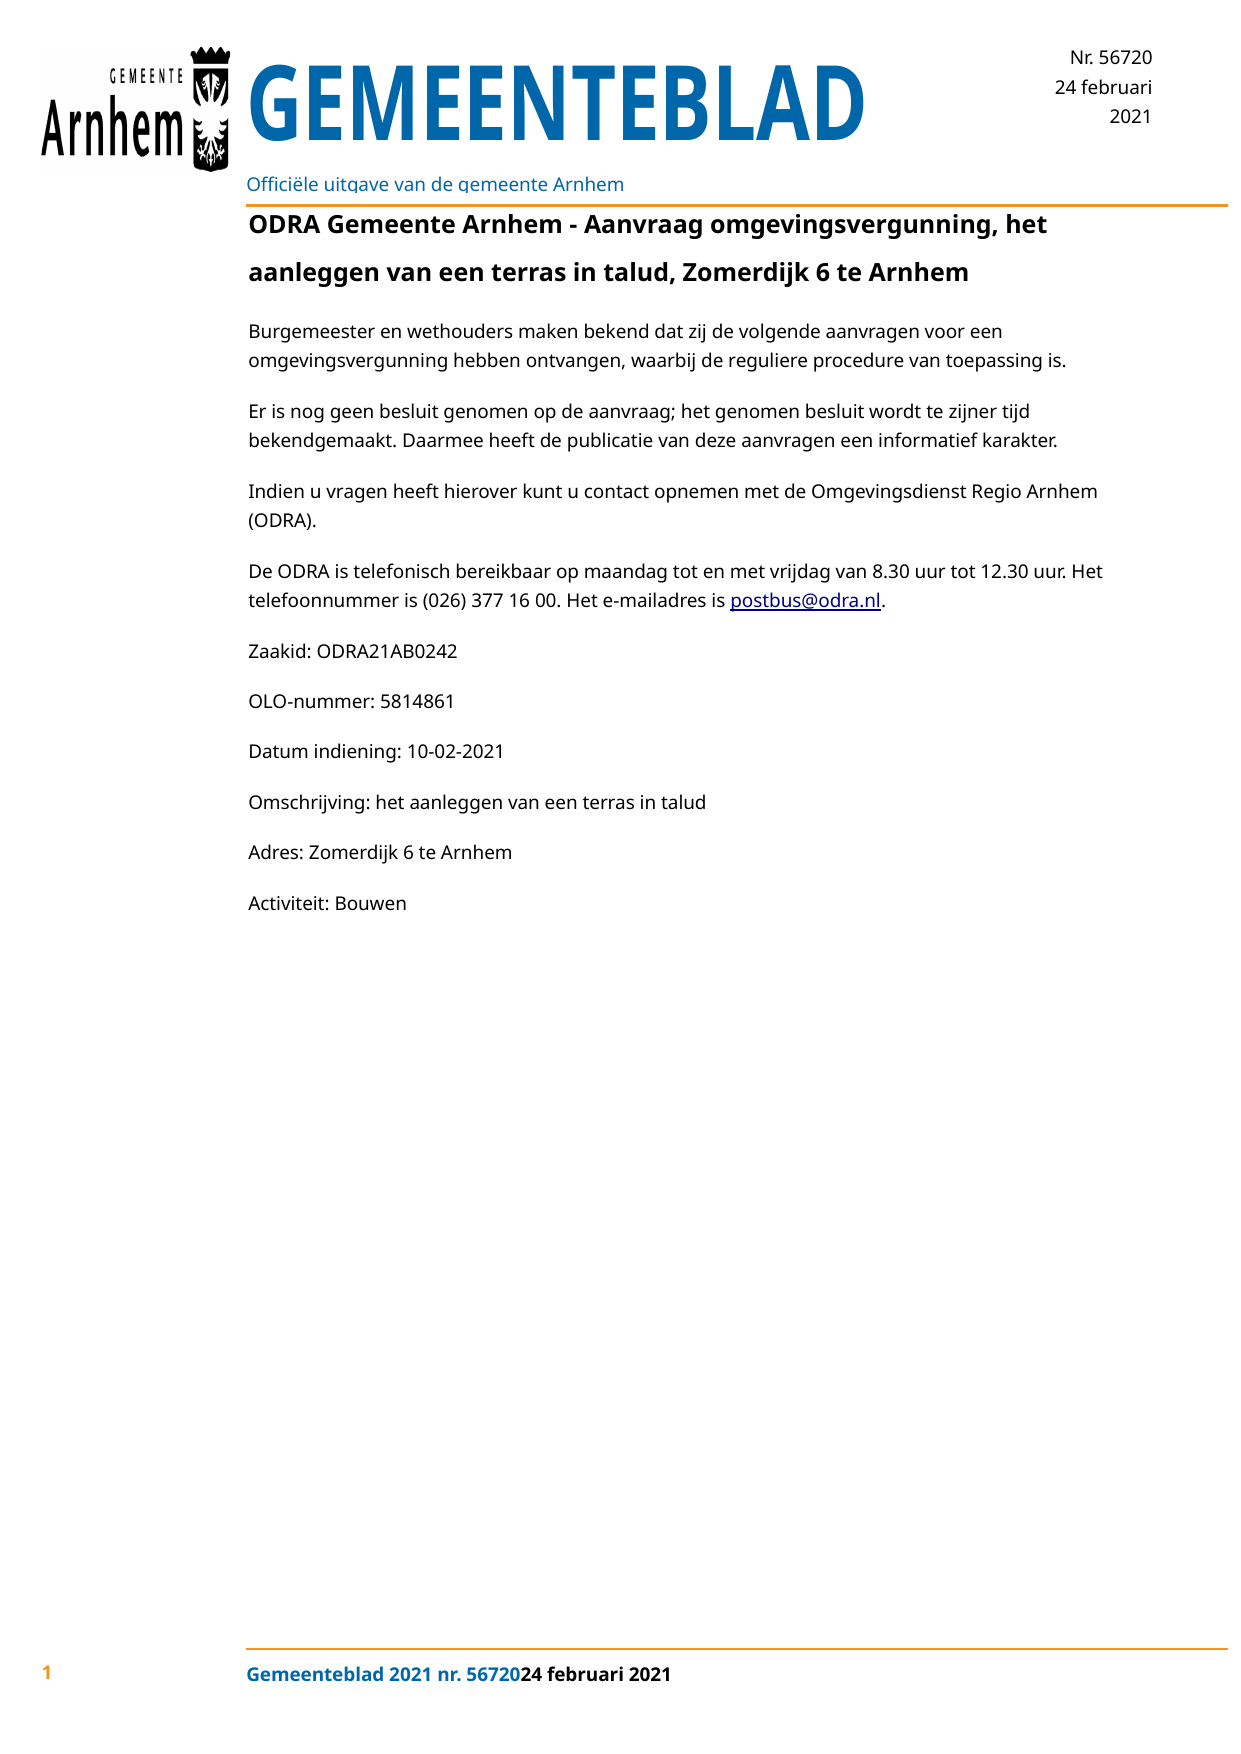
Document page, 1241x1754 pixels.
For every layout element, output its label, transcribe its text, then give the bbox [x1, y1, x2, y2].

text Datum indiening: 10-02-2021 [248, 739, 1152, 764]
text Burgemeester en wethouders maken bekend dat zij de volgende aanvragen voor een omgevingsvergunning hebben ontvangen, waarbij de reguliere procedure van toepassing is. [248, 318, 1152, 373]
text Omschrijving: het aanleggen van een terras in talud [248, 789, 1152, 815]
text OLO-nummer: 5814861 [248, 688, 1152, 714]
text Activiteit: Bouwen [248, 890, 1152, 916]
picture [41, 47, 231, 172]
text Zaakid: ODRA21AB0242 [248, 638, 1152, 664]
text ODRA Gemeente Arnhem - Aanvraag omgevingsvergunning, het aanleggen van een terras in talud, Zomerdijk 6 te Arnhem [248, 207, 1152, 288]
text De ODRA is telefonisch bereikbaar op maandag tot en met vrijdag van 8.30 uur tot 12.30 uur. Het telefoonnummer is (026) 377 16 00. Het e-mailadres is postbus@odra.nl. [248, 558, 1152, 613]
text Indien u vragen heeft hierover kunt u contact opnemen met de Omgevingsdienst Regio Arnhem (ODRA). [248, 478, 1152, 533]
text Adres: Zomerdijk 6 te Arnhem [248, 839, 1152, 865]
text Er is nog geen besluit genomen op de aanvraag; het genomen besluit wordt te zijner tijd bekendgemaakt. Daarmee heeft de publicatie van deze aanvragen een informatief karakter. [248, 398, 1152, 453]
